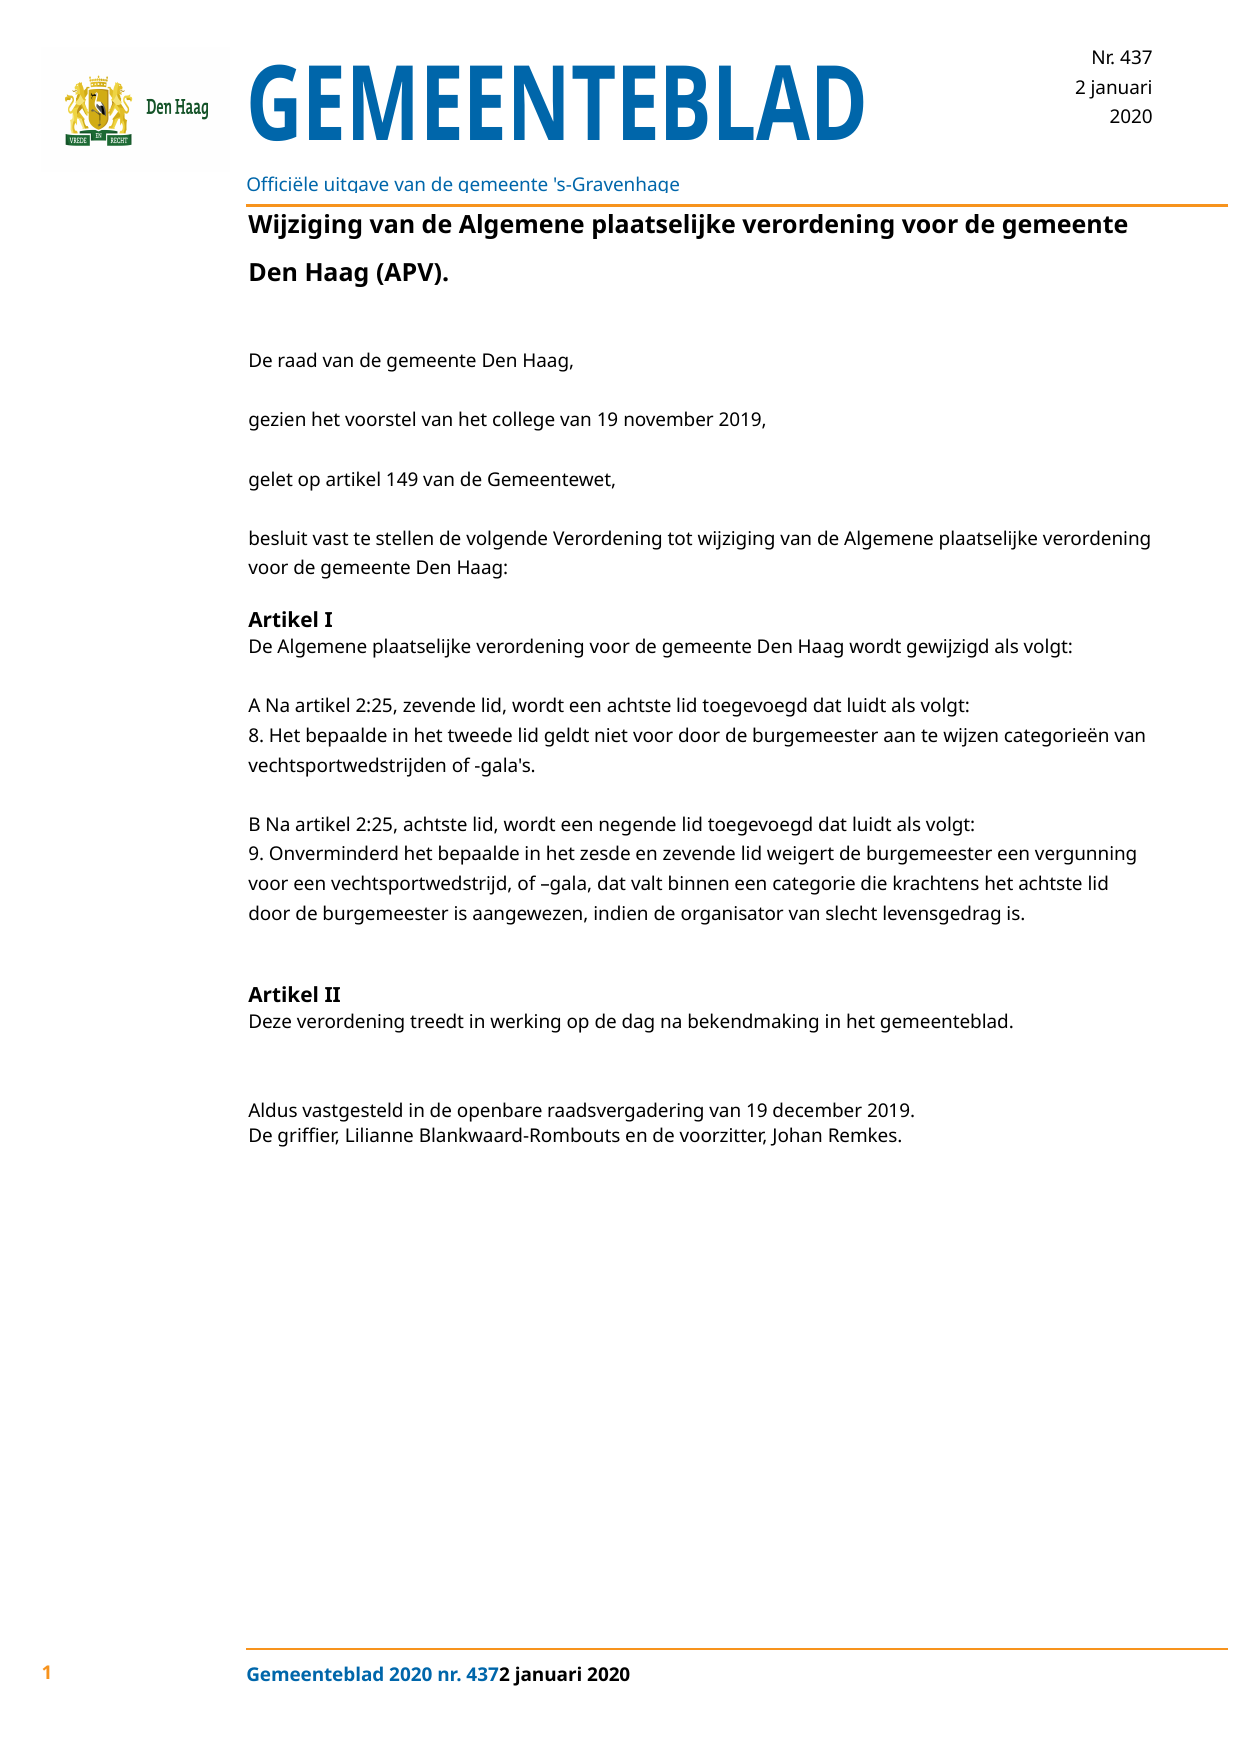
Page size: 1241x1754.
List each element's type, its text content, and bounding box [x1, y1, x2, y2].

text gezien het voorstel van het college van 19 november 2019, [248, 407, 1152, 432]
text B Na artikel 2:25, achtste lid, wordt een negende lid toegevoegd dat luidt als volgt: [248, 811, 1152, 837]
text De Algemene plaatselijke verordening voor de gemeente Den Haag wordt gewijzigd als volgt: [248, 633, 1152, 659]
text 8. Het bepaalde in het tweede lid geldt niet voor door de burgemeester aan te wijzen categorieën van vechtsportwedstrijden of -gala's. [248, 722, 1152, 777]
text Wijziging van de Algemene plaatselijke verordening voor de gemeente Den Haag (APV). [248, 207, 1152, 288]
text De raad van de gemeente Den Haag, [248, 347, 1152, 373]
picture [41, 47, 231, 172]
text De griffier, Lilianne Blankwaard-Rombouts en de voorzitter, Johan Remkes. [248, 1123, 1152, 1148]
text Aldus vastgesteld in de openbare raadsvergadering van 19 december 2019. [248, 1097, 1152, 1123]
text 9. Onverminderd het bepaalde in het zesde en zevende lid weigert de burgemeester een vergunning voor een vechtsportwedstrijd, of –gala, dat valt binnen een categorie die krachtens het achtste lid door de burgemeester is aangewezen, indien de organisator van slecht levensgedrag is. [248, 841, 1152, 925]
text gelet op artikel 149 van de Gemeentewet, [248, 466, 1152, 492]
text besluit vast te stellen de volgende Verordening tot wijziging van de Algemene plaatselijke verordening voor de gemeente Den Haag: [248, 525, 1152, 580]
text Artikel I [248, 605, 1152, 633]
text A Na artikel 2:25, zevende lid, wordt een achtste lid toegevoegd dat luidt als volgt: [248, 693, 1152, 718]
text Artikel II [248, 980, 1152, 1008]
text Deze verordening treedt in werking op de dag na bekendmaking in het gemeenteblad. [248, 1008, 1152, 1034]
